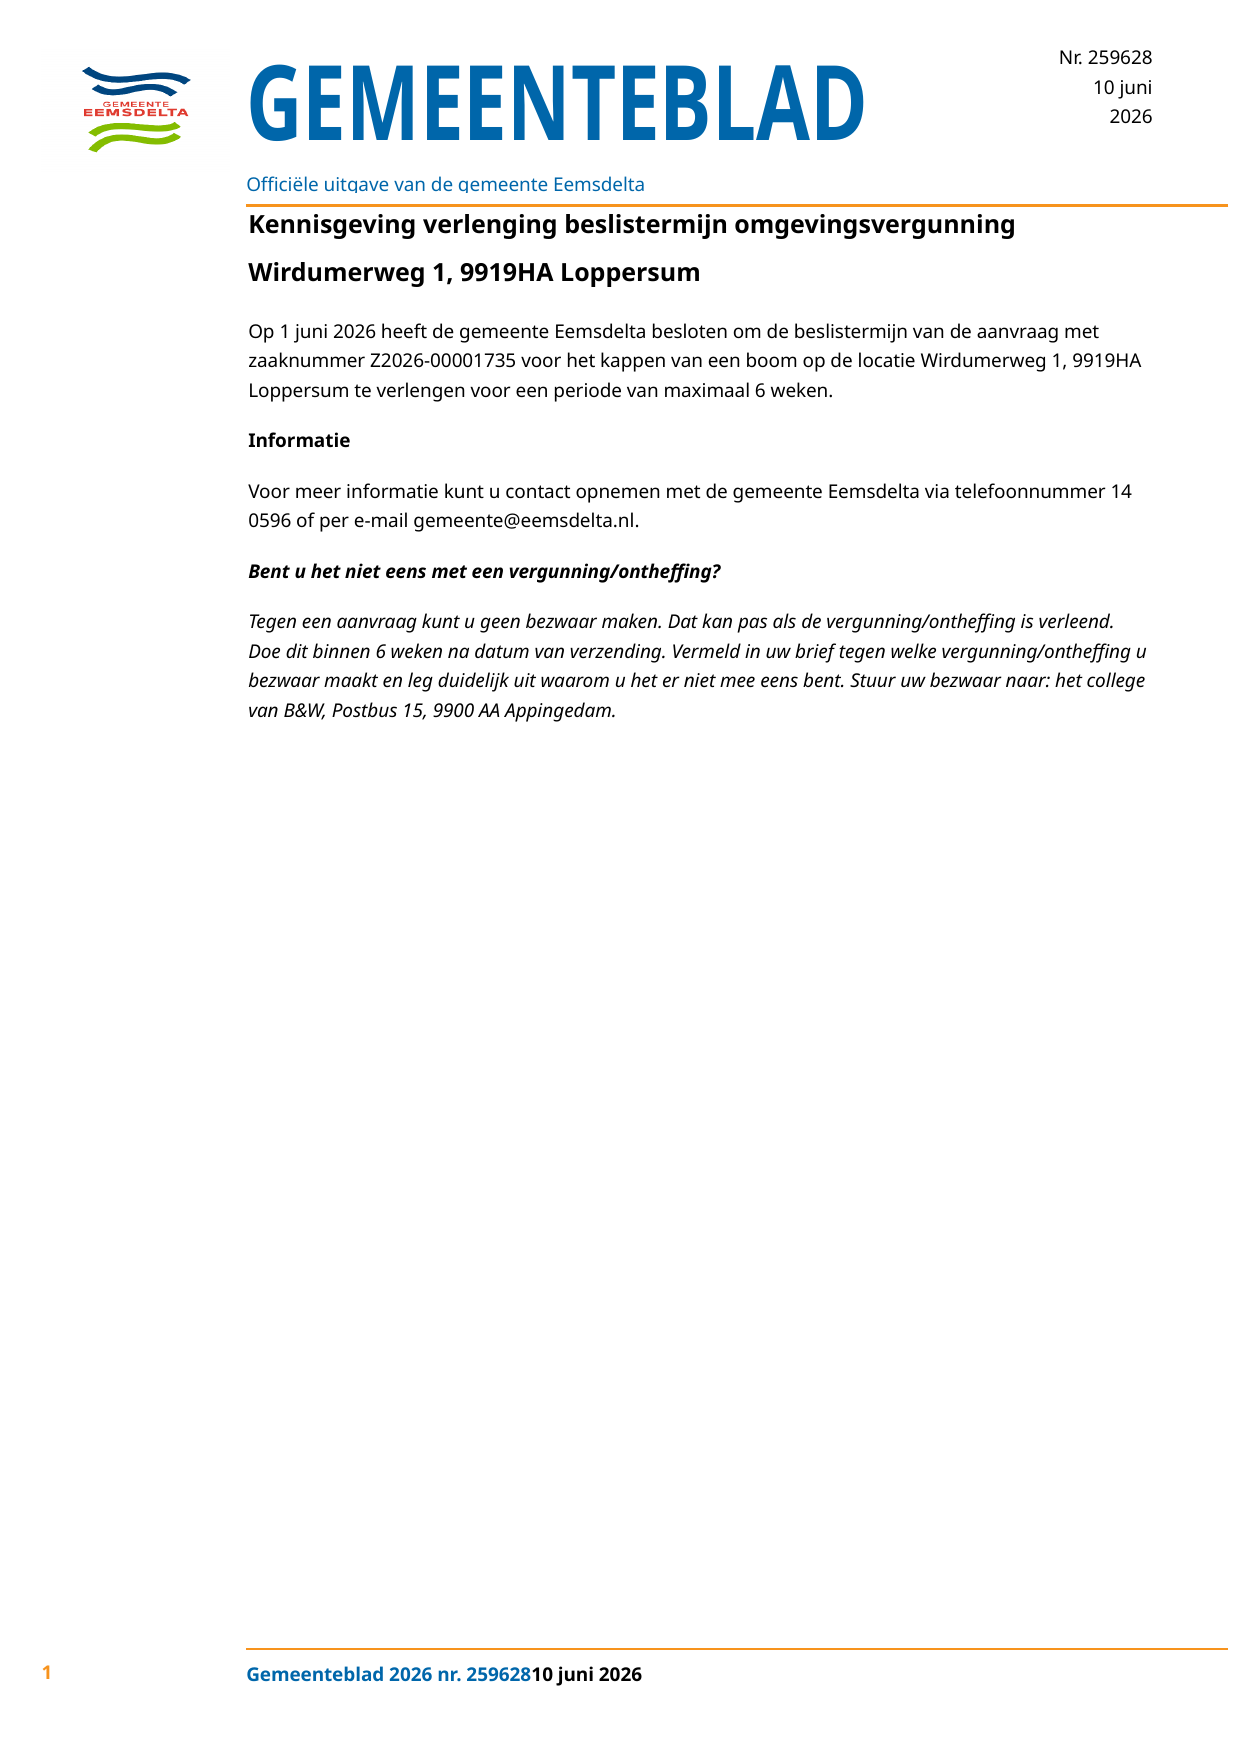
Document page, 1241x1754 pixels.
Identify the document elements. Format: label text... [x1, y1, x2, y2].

text Op 1 juni 2026 heeft de gemeente Eemsdelta besloten om de beslistermijn van de aanvraag met zaaknummer Z2026-00001735 voor het kappen van een boom op de locatie Wirdumerweg 1, 9919HA Loppersum te verlengen voor een periode van maximaal 6 weken. [248, 318, 1152, 403]
text Kennisgeving verlenging beslistermijn omgevingsvergunning Wirdumerweg 1, 9919HA Loppersum [248, 207, 1152, 288]
text Informatie [248, 427, 1152, 453]
text Tegen een aanvraag kunt u geen bezwaar maken. Dat kan pas als de vergunning/ontheffing is verleend. Doe dit binnen 6 weken na datum van verzending. Vermeld in uw brief tegen welke vergunning/ontheffing u bezwaar maakt en leg duidelijk uit waarom u het er niet mee eens bent. Stuur uw bezwaar naar: het college van B&W, Postbus 15, 9900 AA Appingedam. [248, 608, 1152, 723]
picture [41, 47, 231, 172]
text Voor meer informatie kunt u contact opnemen met de gemeente Eemsdelta via telefoonnummer 14 0596 of per e-mail gemeente@eemsdelta.nl. [248, 478, 1152, 533]
text Bent u het niet eens met een vergunning/ontheffing? [248, 558, 1152, 584]
